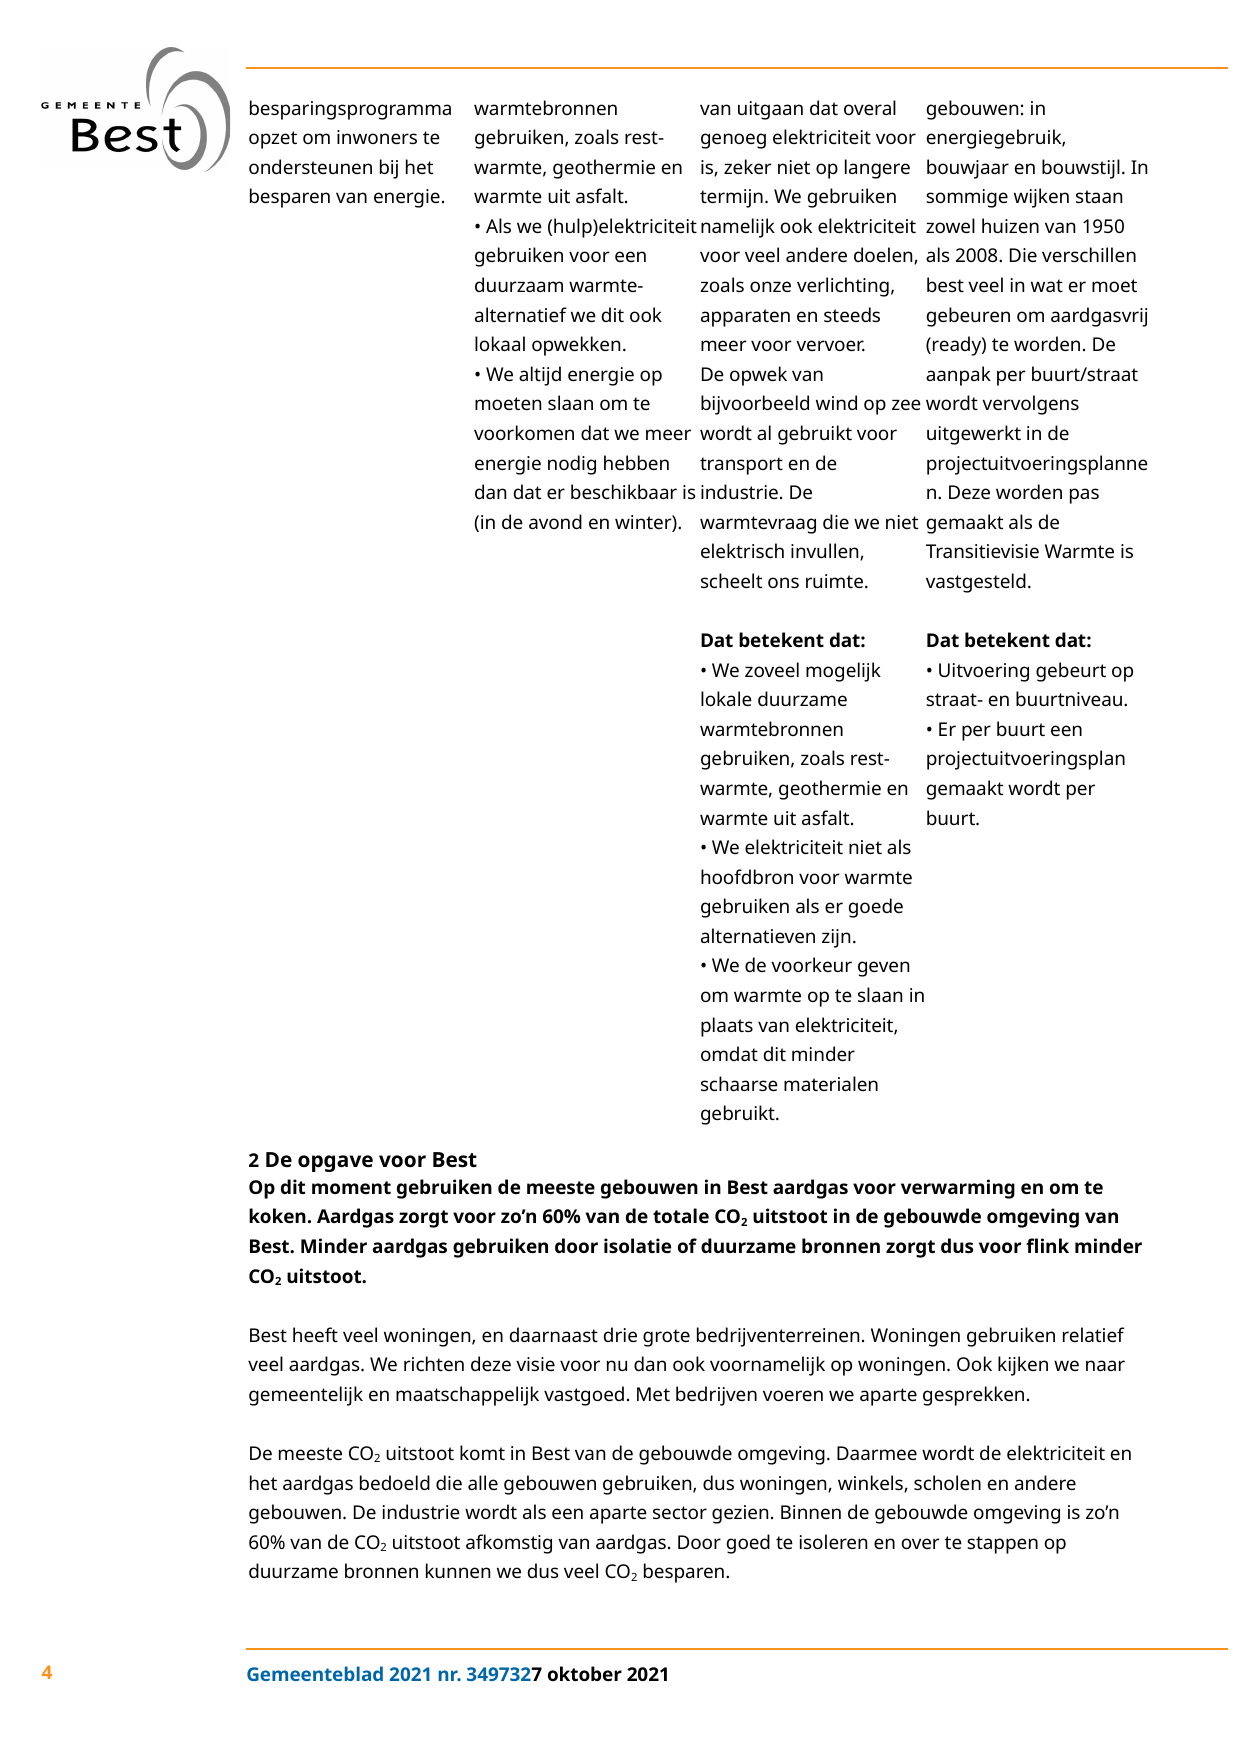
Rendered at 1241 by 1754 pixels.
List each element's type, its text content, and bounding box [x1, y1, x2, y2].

table_cell warmtebronnen gebruiken, zoals rest-warmte, geothermie en warmte uit asfalt. • Als we (hulp)elektriciteit gebruiken voor een duurzaam warmte-alternatief we dit ook lokaal opwekken. • We altijd energie op moeten slaan om te voorkomen dat we meer energie nodig hebben dan dat er beschikbaar is (in de avond en winter). [474, 95, 700, 1126]
table_cell van uitgaan dat overal genoeg elektriciteit voor is, zeker niet op langere termijn. We gebruiken namelijk ook elektriciteit voor veel andere doelen, zoals onze verlichting, apparaten en steeds meer voor vervoer. De opwek van bijvoorbeeld wind op zee wordt al gebruikt voor transport en de industrie. De warmtevraag die we niet elektrisch invullen, scheelt ons ruimte. Dat betekent dat: • We zoveel mogelijk lokale duurzame warmtebronnen gebruiken, zoals rest-warmte, geothermie en warmte uit asfalt. • We elektriciteit niet als hoofdbron voor warmte gebruiken als er goede alternatieven zijn. • We de voorkeur geven om warmte op te slaan in plaats van elektriciteit, omdat dit minder schaarse materialen gebruikt. [700, 95, 926, 1126]
text Best heeft veel woningen, en daarnaast drie grote bedrijventerreinen. Woningen gebruiken relatief veel aardgas. We richten deze visie voor nu dan ook voornamelijk op woningen. Ook kijken we naar gemeentelijk en maatschappelijk vastgoed. Met bedrijven voeren we aparte gesprekken. [248, 1322, 1152, 1407]
picture [41, 47, 231, 172]
text Op dit moment gebruiken de meeste gebouwen in Best aardgas voor verwarming en om te koken. Aardgas zorgt voor zo’n 60% van de totale CO2 uitstoot in de gebouwde omgeving van Best. Minder aardgas gebruiken door isolatie of duurzame bronnen zorgt dus voor flink minder CO2 uitstoot. [248, 1174, 1152, 1288]
table_cell besparingsprogramma opzet om inwoners te ondersteunen bij het besparen van energie. [248, 95, 474, 1126]
table_cell gebouwen: in energiegebruik, bouwjaar en bouwstijl. In sommige wijken staan zowel huizen van 1950 als 2008. Die verschillen best veel in wat er moet gebeuren om aardgasvrij (ready) te worden. De aanpak per buurt/straat wordt vervolgens uitgewerkt in de projectuitvoeringsplannen. Deze worden pas gemaakt als de Transitievisie Warmte is vastgesteld. Dat betekent dat: • Uitvoering gebeurt op straat- en buurtniveau. • Er per buurt een projectuitvoeringsplan gemaakt wordt per buurt. [926, 95, 1152, 1126]
text 2 De opgave voor Best [248, 1146, 1152, 1174]
text De meeste CO2 uitstoot komt in Best van de gebouwde omgeving. Daarmee wordt de elektriciteit en het aardgas bedoeld die alle gebouwen gebruiken, dus woningen, winkels, scholen en andere gebouwen. De industrie wordt als een aparte sector gezien. Binnen de gebouwde omgeving is zo’n 60% van de CO2 uitstoot afkomstig van aardgas. Door goed te isoleren en over te stappen op duurzame bronnen kunnen we dus veel CO2 besparen. [248, 1440, 1152, 1584]
